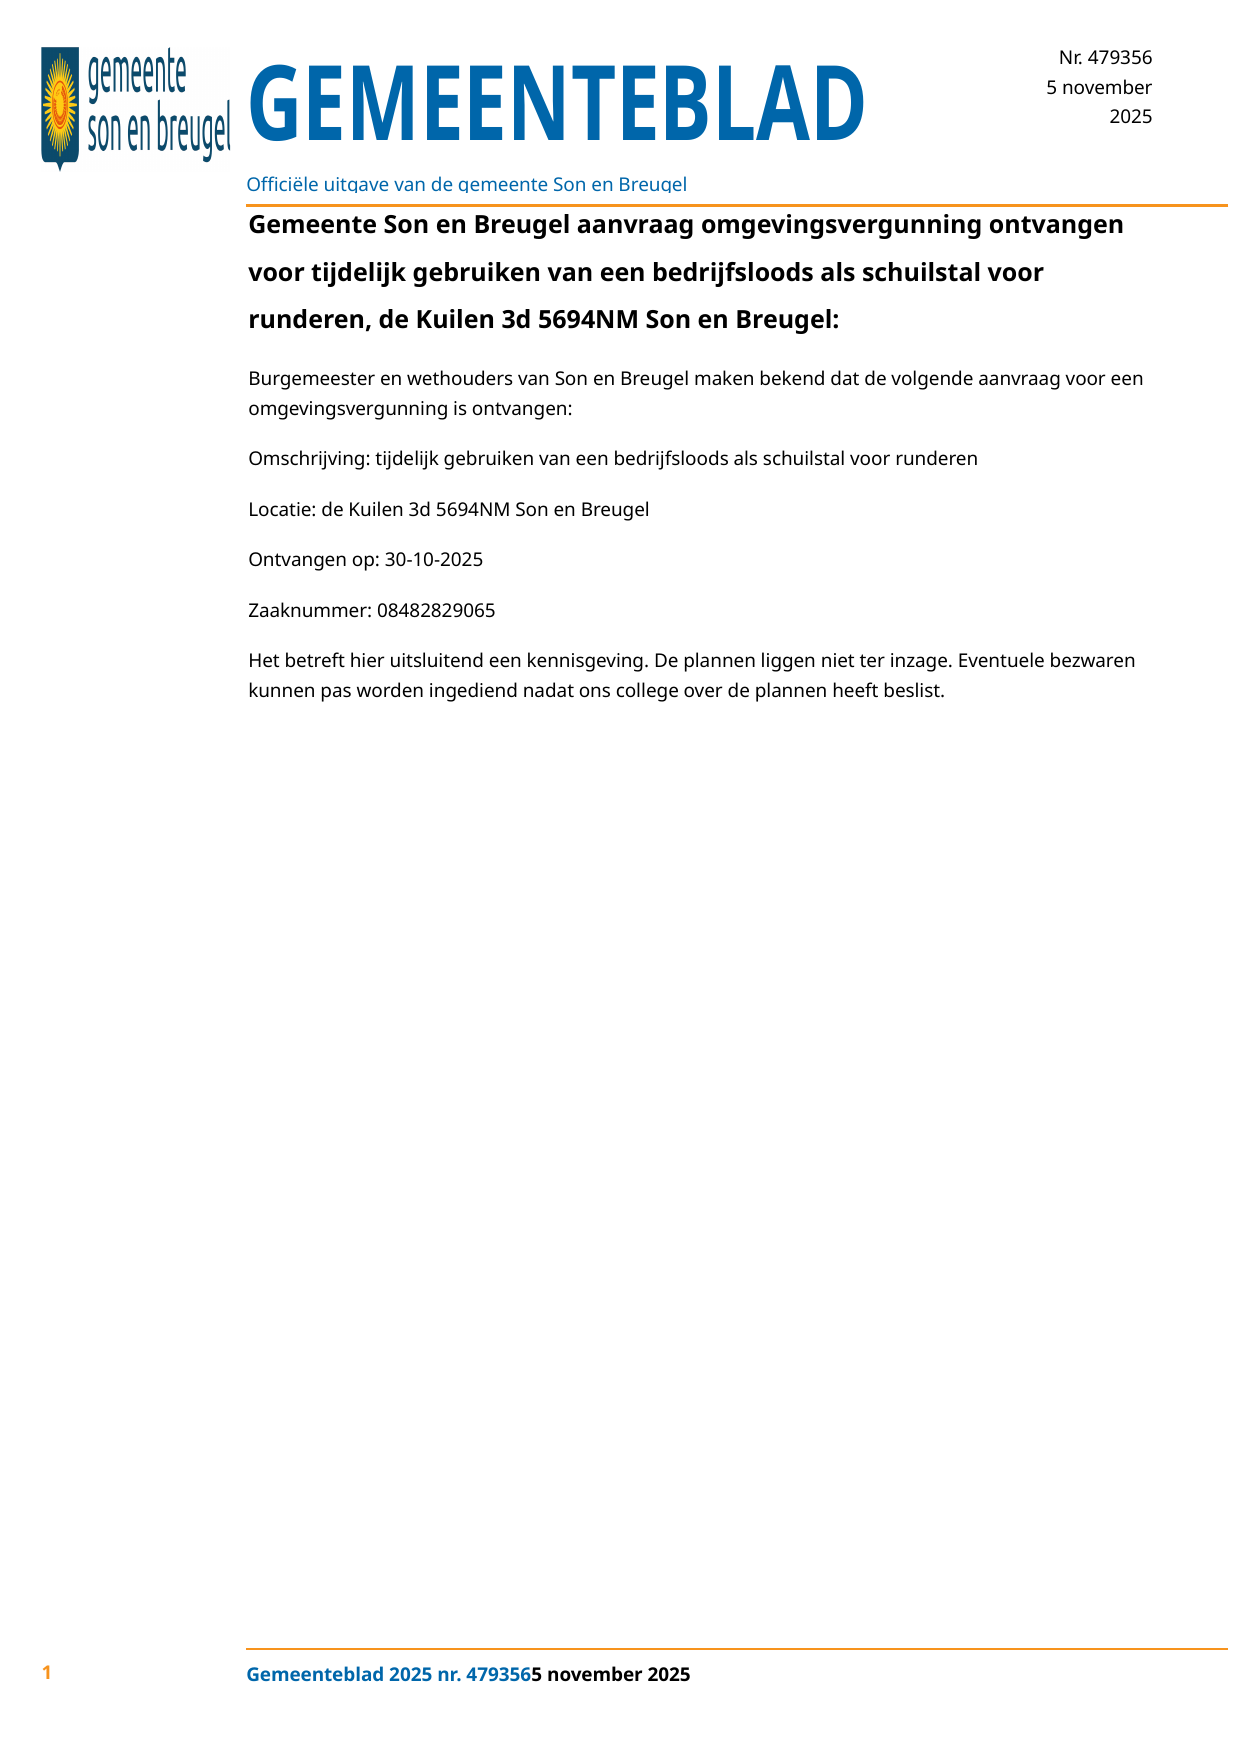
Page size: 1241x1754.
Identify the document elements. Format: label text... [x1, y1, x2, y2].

text Zaaknummer: 08482829065 [248, 597, 1152, 622]
text Het betreft hier uitsluitend een kennisgeving. De plannen liggen niet ter inzage. Eventuele bezwaren kunnen pas worden ingediend nadat ons college over de plannen heeft beslist. [248, 647, 1152, 702]
text Burgemeester en wethouders van Son en Breugel maken bekend dat de volgende aanvraag voor een omgevingsvergunning is ontvangen: [248, 366, 1152, 421]
text Locatie: de Kuilen 3d 5694NM Son en Breugel [248, 496, 1152, 522]
picture [41, 47, 231, 172]
text Gemeente Son en Breugel aanvraag omgevingsvergunning ontvangen voor tijdelijk gebruiken van een bedrijfsloods als schuilstal voor runderen, de Kuilen 3d 5694NM Son en Breugel: [248, 207, 1152, 336]
text Omschrijving: tijdelijk gebruiken van een bedrijfsloods als schuilstal voor runderen [248, 446, 1152, 471]
text Ontvangen op: 30-10-2025 [248, 546, 1152, 572]
